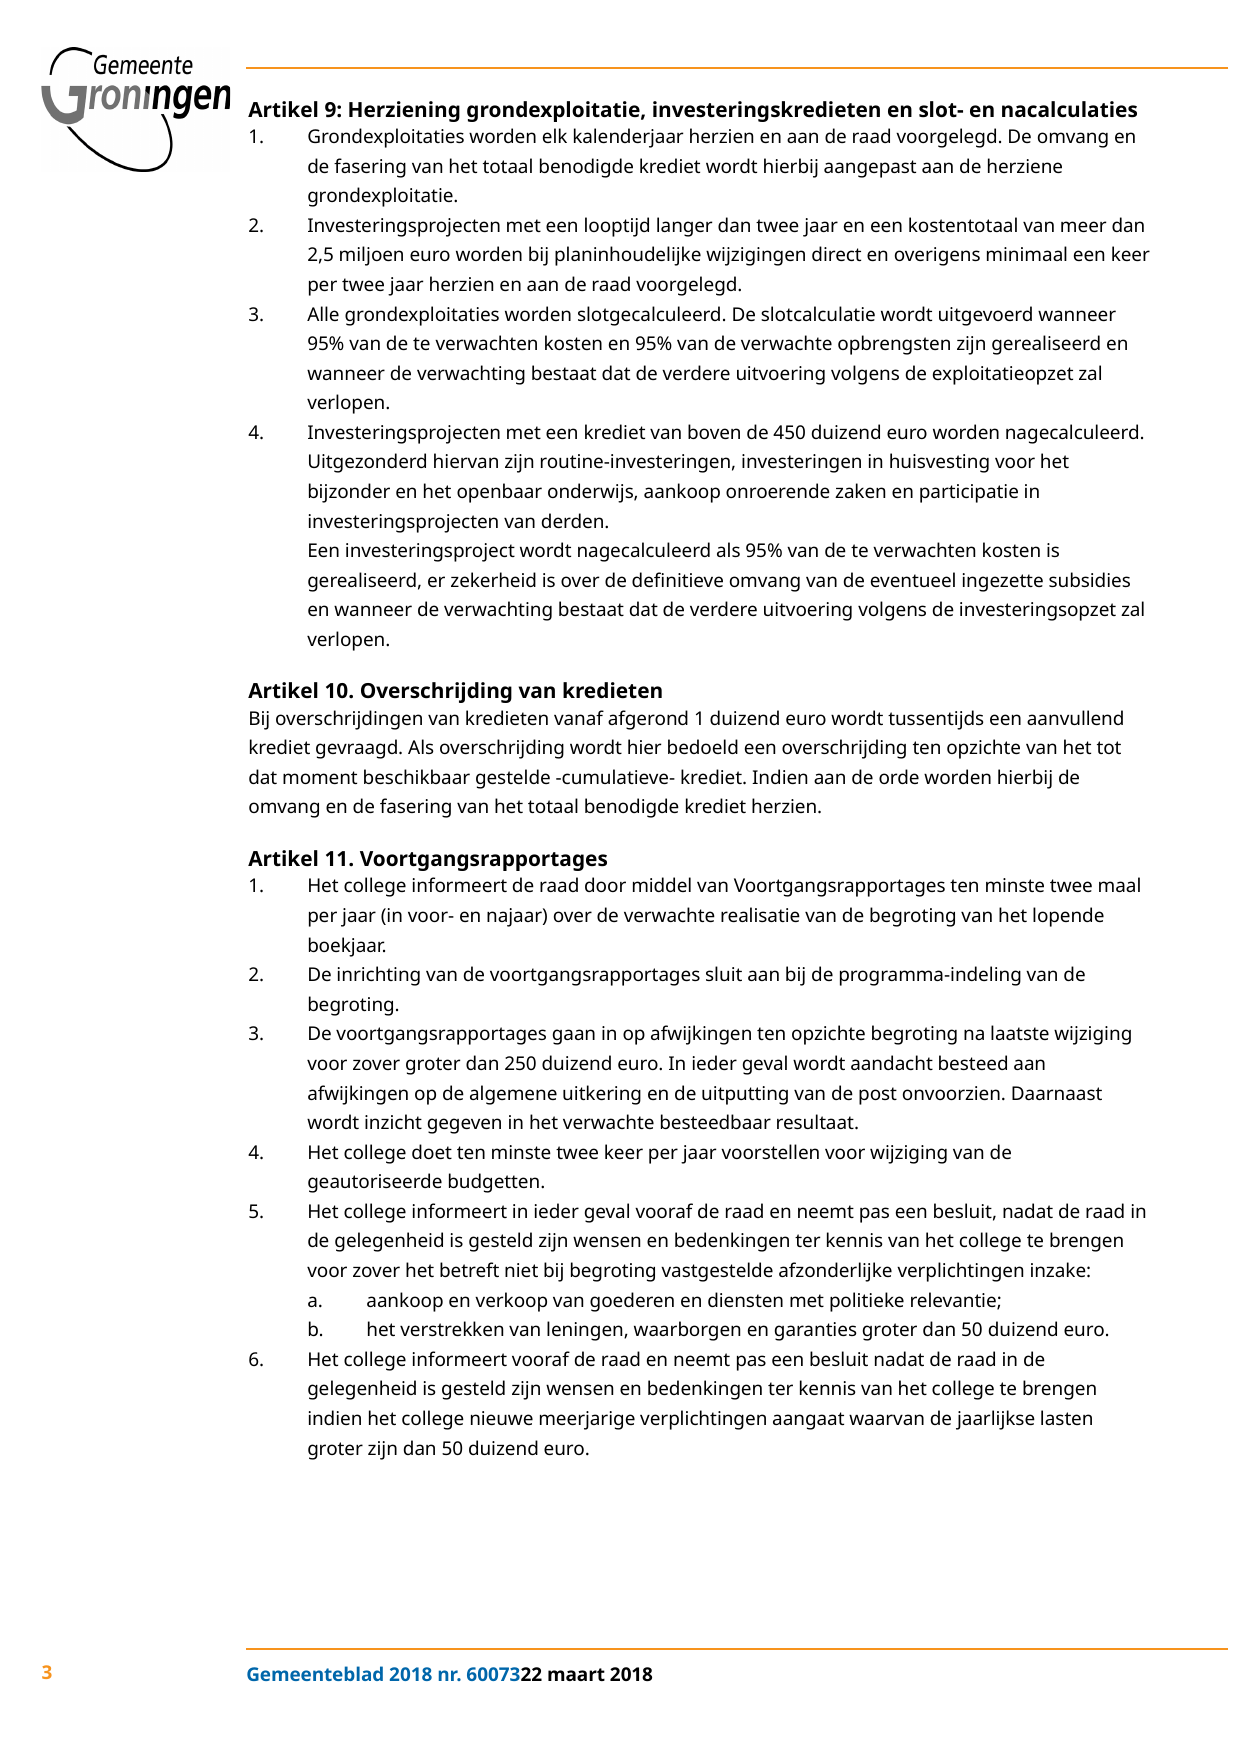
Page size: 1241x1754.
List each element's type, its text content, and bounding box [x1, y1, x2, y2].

text Artikel 9: Herziening grondexploitatie, investeringskredieten en slot- en nacalculaties [248, 95, 1152, 123]
list Alle grondexploitaties worden slotgecalculeerd. De slotcalculatie wordt uitgevoerd wanneer 95% van de te verwachten kosten en 95% van de verwachte opbrengsten zijn gerealiseerd en wanneer de verwachting bestaat dat de verdere uitvoering volgens de exploitatieopzet zal verlopen. [248, 301, 1152, 415]
list De inrichting van de voortgangsrapportages sluit aan bij de programma-indeling van de begroting. [248, 961, 1152, 1017]
list Het college doet ten minste twee keer per jaar voorstellen voor wijziging van de geautoriseerde budgetten. [248, 1139, 1152, 1194]
list Grondexploitaties worden elk kalenderjaar herzien en aan de raad voorgelegd. De omvang en de fasering van het totaal benodigde krediet wordt hierbij aangepast aan de herziene grondexploitatie. [248, 123, 1152, 208]
list Het college informeert vooraf de raad en neemt pas een besluit nadat de raad in de gelegenheid is gesteld zijn wensen en bedenkingen ter kennis van het college te brengen indien het college nieuwe meerjarige verplichtingen aangaat waarvan de jaarlijkse lasten groter zijn dan 50 duizend euro. [248, 1346, 1152, 1460]
text Bij overschrijdingen van kredieten vanaf afgerond 1 duizend euro wordt tussentijds een aanvullend krediet gevraagd. Als overschrijding wordt hier bedoeld een overschrijding ten opzichte van het tot dat moment beschikbaar gestelde -cumulatieve- krediet. Indien aan de orde worden hierbij de omvang en de fasering van het totaal benodigde krediet herzien. [248, 705, 1152, 819]
list Investeringsprojecten met een krediet van boven de 450 duizend euro worden nagecalculeerd. Uitgezonderd hiervan zijn routine-investeringen, investeringen in huisvesting voor het bijzonder en het openbaar onderwijs, aankoop onroerende zaken en participatie in investeringsprojecten van derden. [248, 419, 1152, 533]
text Artikel 11. Voortgangsrapportages [248, 844, 1152, 873]
list Investeringsprojecten met een looptijd langer dan twee jaar en een kostentotaal van meer dan 2,5 miljoen euro worden bij planinhoudelijke wijzigingen direct en overigens minimaal een keer per twee jaar herzien en aan de raad voorgelegd. [248, 212, 1152, 297]
list Het college informeert in ieder geval vooraf de raad en neemt pas een besluit, nadat de raad in de gelegenheid is gesteld zijn wensen en bedenkingen ter kennis van het college te brengen voor zover het betreft niet bij begroting vastgestelde afzonderlijke verplichtingen inzake: [248, 1198, 1152, 1283]
list Het college informeert de raad door middel van Voortgangsrapportages ten minste twee maal per jaar (in voor- en najaar) over de verwachte realisatie van de begroting van het lopende boekjaar. [248, 873, 1152, 957]
list De voortgangsrapportages gaan in op afwijkingen ten opzichte begroting na laatste wijziging voor zover groter dan 250 duizend euro. In ieder geval wordt aandacht besteed aan afwijkingen op de algemene uitkering en de uitputting van de post onvoorzien. Daarnaast wordt inzicht gegeven in het verwachte besteedbaar resultaat. [248, 1021, 1152, 1135]
list Een investeringsproject wordt nagecalculeerd als 95% van de te verwachten kosten is gerealiseerd, er zekerheid is over de definitieve omvang van de eventueel ingezette subsidies en wanneer de verwachting bestaat dat de verdere uitvoering volgens de investeringsopzet zal verlopen. [248, 537, 1152, 652]
text Artikel 10. Overschrijding van kredieten [248, 677, 1152, 705]
list het verstrekken van leningen, waarborgen en garanties groter dan 50 duizend euro. [307, 1316, 1152, 1342]
list aankoop en verkoop van goederen en diensten met politieke relevantie; [307, 1287, 1152, 1312]
picture [41, 47, 231, 172]
